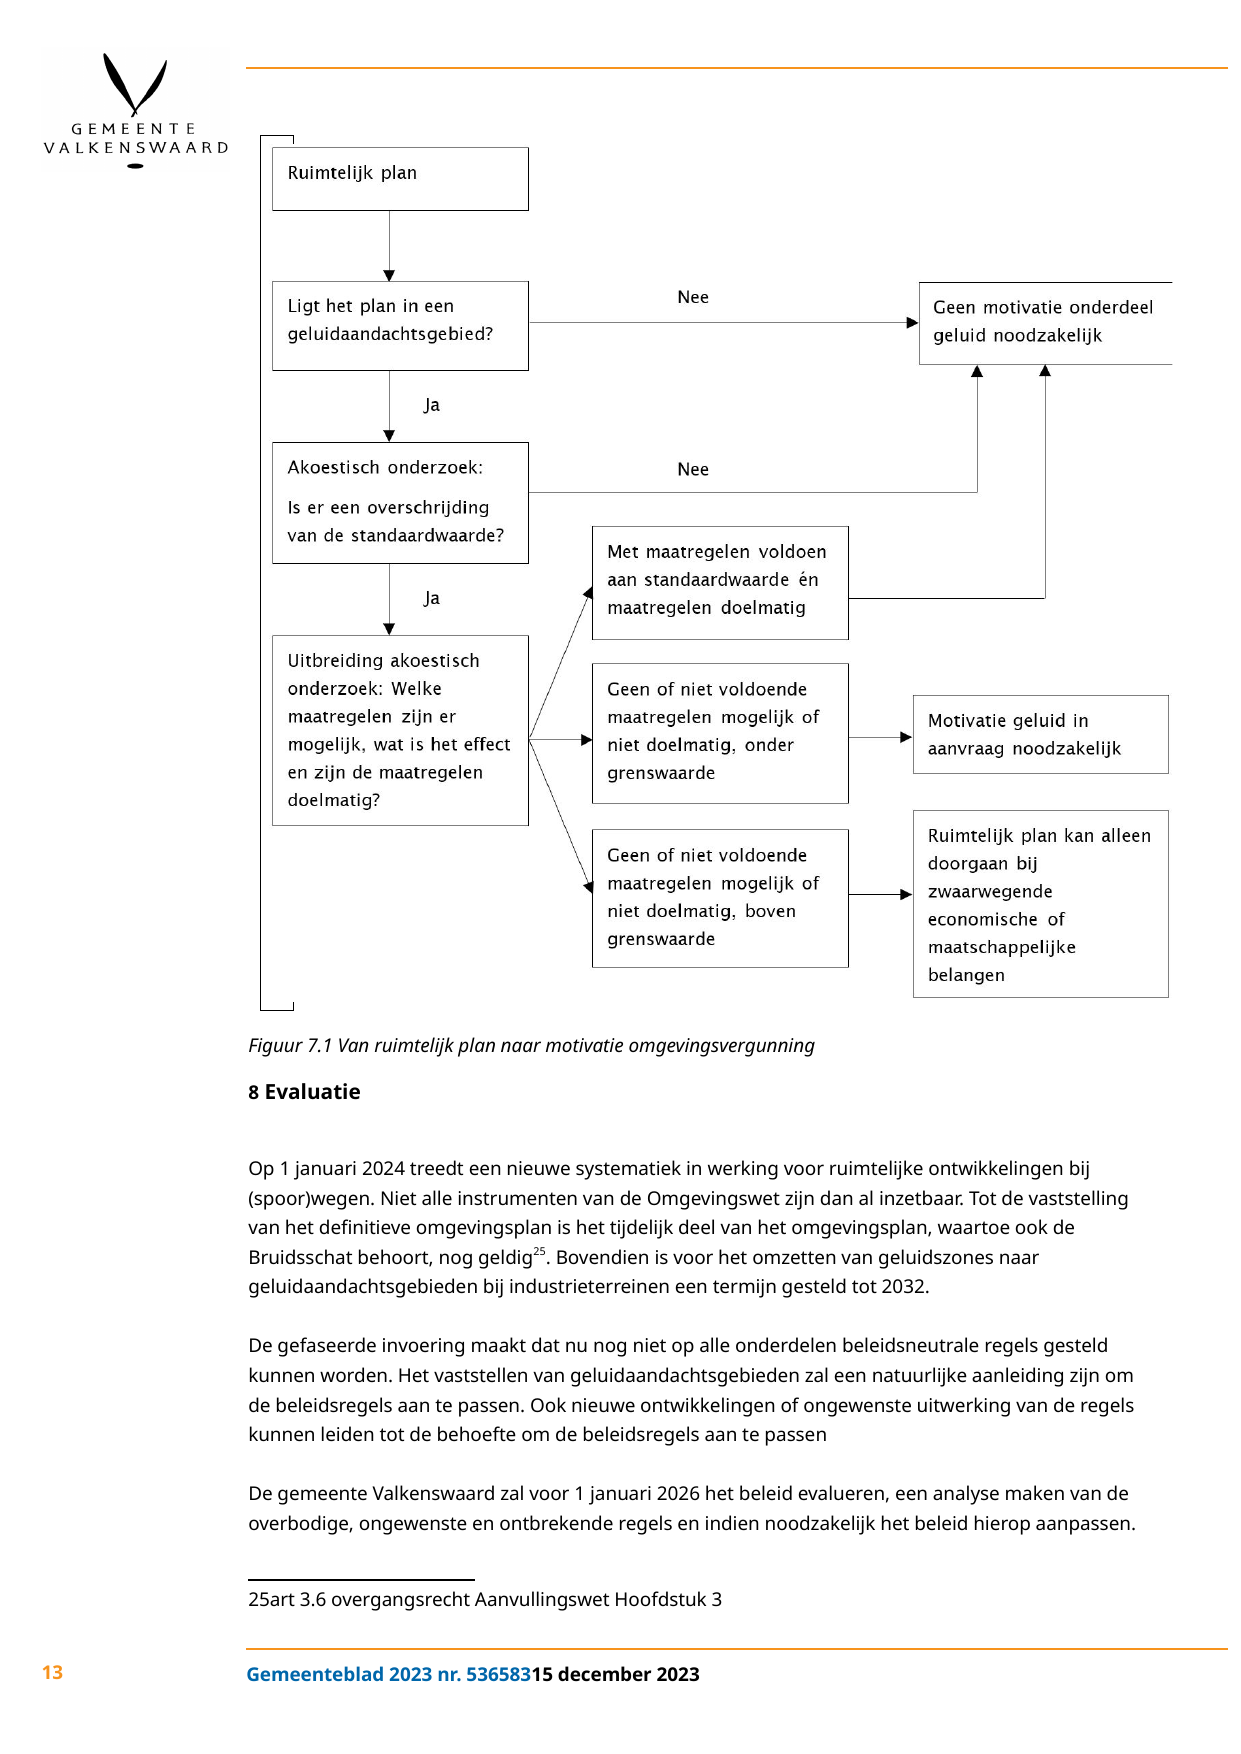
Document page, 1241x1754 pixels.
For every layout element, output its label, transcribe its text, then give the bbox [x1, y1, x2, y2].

text art 3.6 overgangsrecht Aanvullingswet Hoofdstuk 3 [248, 1586, 1152, 1612]
text Figuur 7.1 Van ruimtelijk plan naar motivatie omgevingsvergunning [248, 1032, 1152, 1058]
text De gemeente Valkenswaard zal voor 1 januari 2026 het beleid evalueren, een analyse maken van de overbodige, ongewenste en ontbrekende regels en indien noodzakelijk het beleid hierop aanpassen. [248, 1481, 1152, 1536]
picture [268, 144, 1173, 1002]
text 8 Evaluatie [248, 1077, 1152, 1106]
text De gefaseerde invoering maakt dat nu nog niet op alle onderdelen beleidsneutrale regels gesteld kunnen worden. Het vaststellen van geluidaandachtsgebieden zal een natuurlijke aanleiding zijn om de beleidsregels aan te passen. Ook nieuwe ontwikkelingen of ongewenste uitwerking van de regels kunnen leiden tot de behoefte om de beleidsregels aan te passen [248, 1333, 1152, 1447]
text Op 1 januari 2024 treedt een nieuwe systematiek in werking voor ruimtelijke ontwikkelingen bij (spoor)wegen. Niet alle instrumenten van de Omgevingswet zijn dan al inzetbaar. Tot de vaststelling van het definitieve omgevingsplan is het tijdelijk deel van het omgevingsplan, waartoe ook de Bruidsschat behoort, nog geldig. Bovendien is voor het omzetten van geluidszones naar geluidaandachtsgebieden bij industrieterreinen een termijn gesteld tot 2032. [248, 1155, 1152, 1299]
picture [41, 47, 231, 172]
